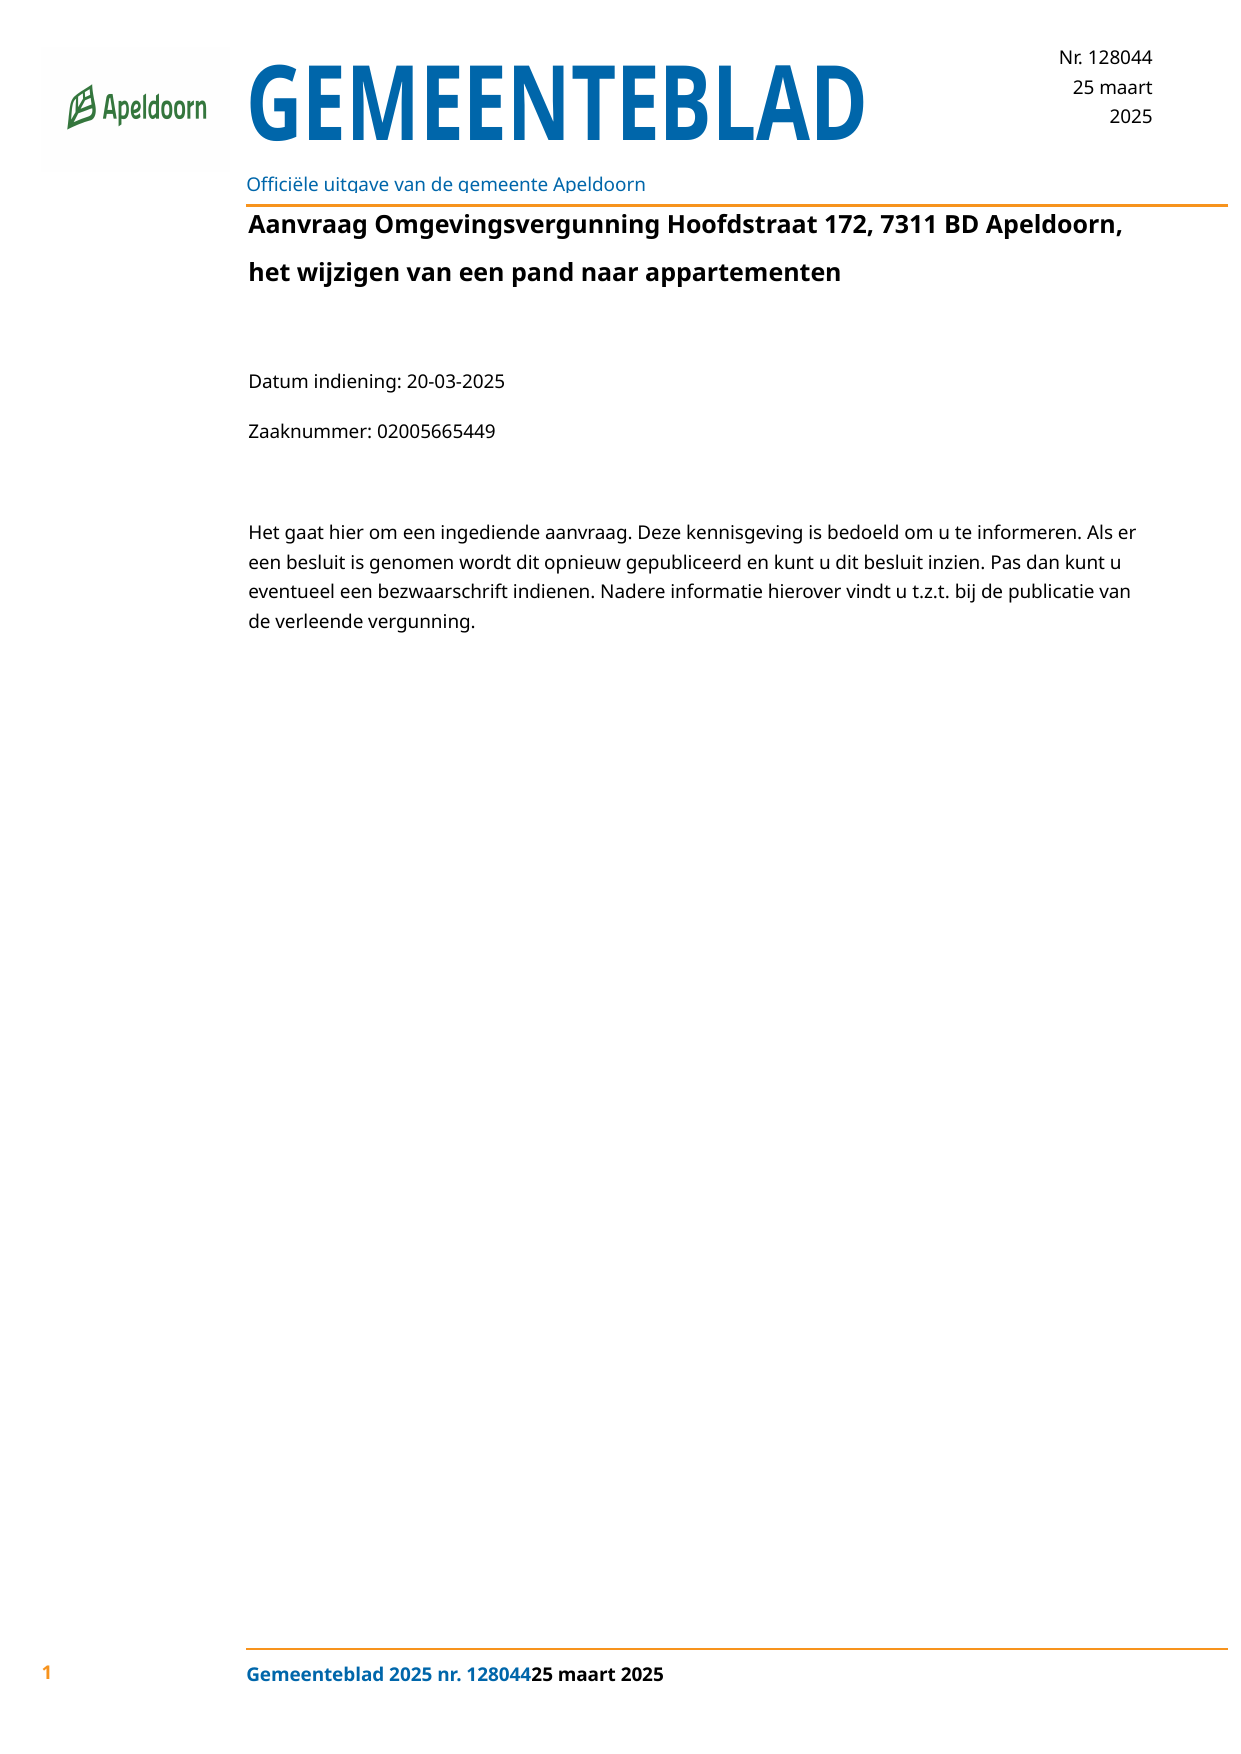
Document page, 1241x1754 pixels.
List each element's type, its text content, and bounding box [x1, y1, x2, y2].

text Zaaknummer: 02005665449 [248, 419, 1152, 444]
text Datum indiening: 20-03-2025 [248, 368, 1152, 394]
picture [41, 47, 231, 172]
text Aanvraag Omgevingsvergunning Hoofdstraat 172, 7311 BD Apeldoorn, het wijzigen van een pand naar appartementen [248, 207, 1152, 288]
text Het gaat hier om een ingediende aanvraag. Deze kennisgeving is bedoeld om u te informeren. Als er een besluit is genomen wordt dit opnieuw gepubliceerd en kunt u dit besluit inzien. Pas dan kunt u eventueel een bezwaarschrift indienen. Nadere informatie hierover vindt u t.z.t. bij de publicatie van de verleende vergunning. [248, 519, 1152, 634]
